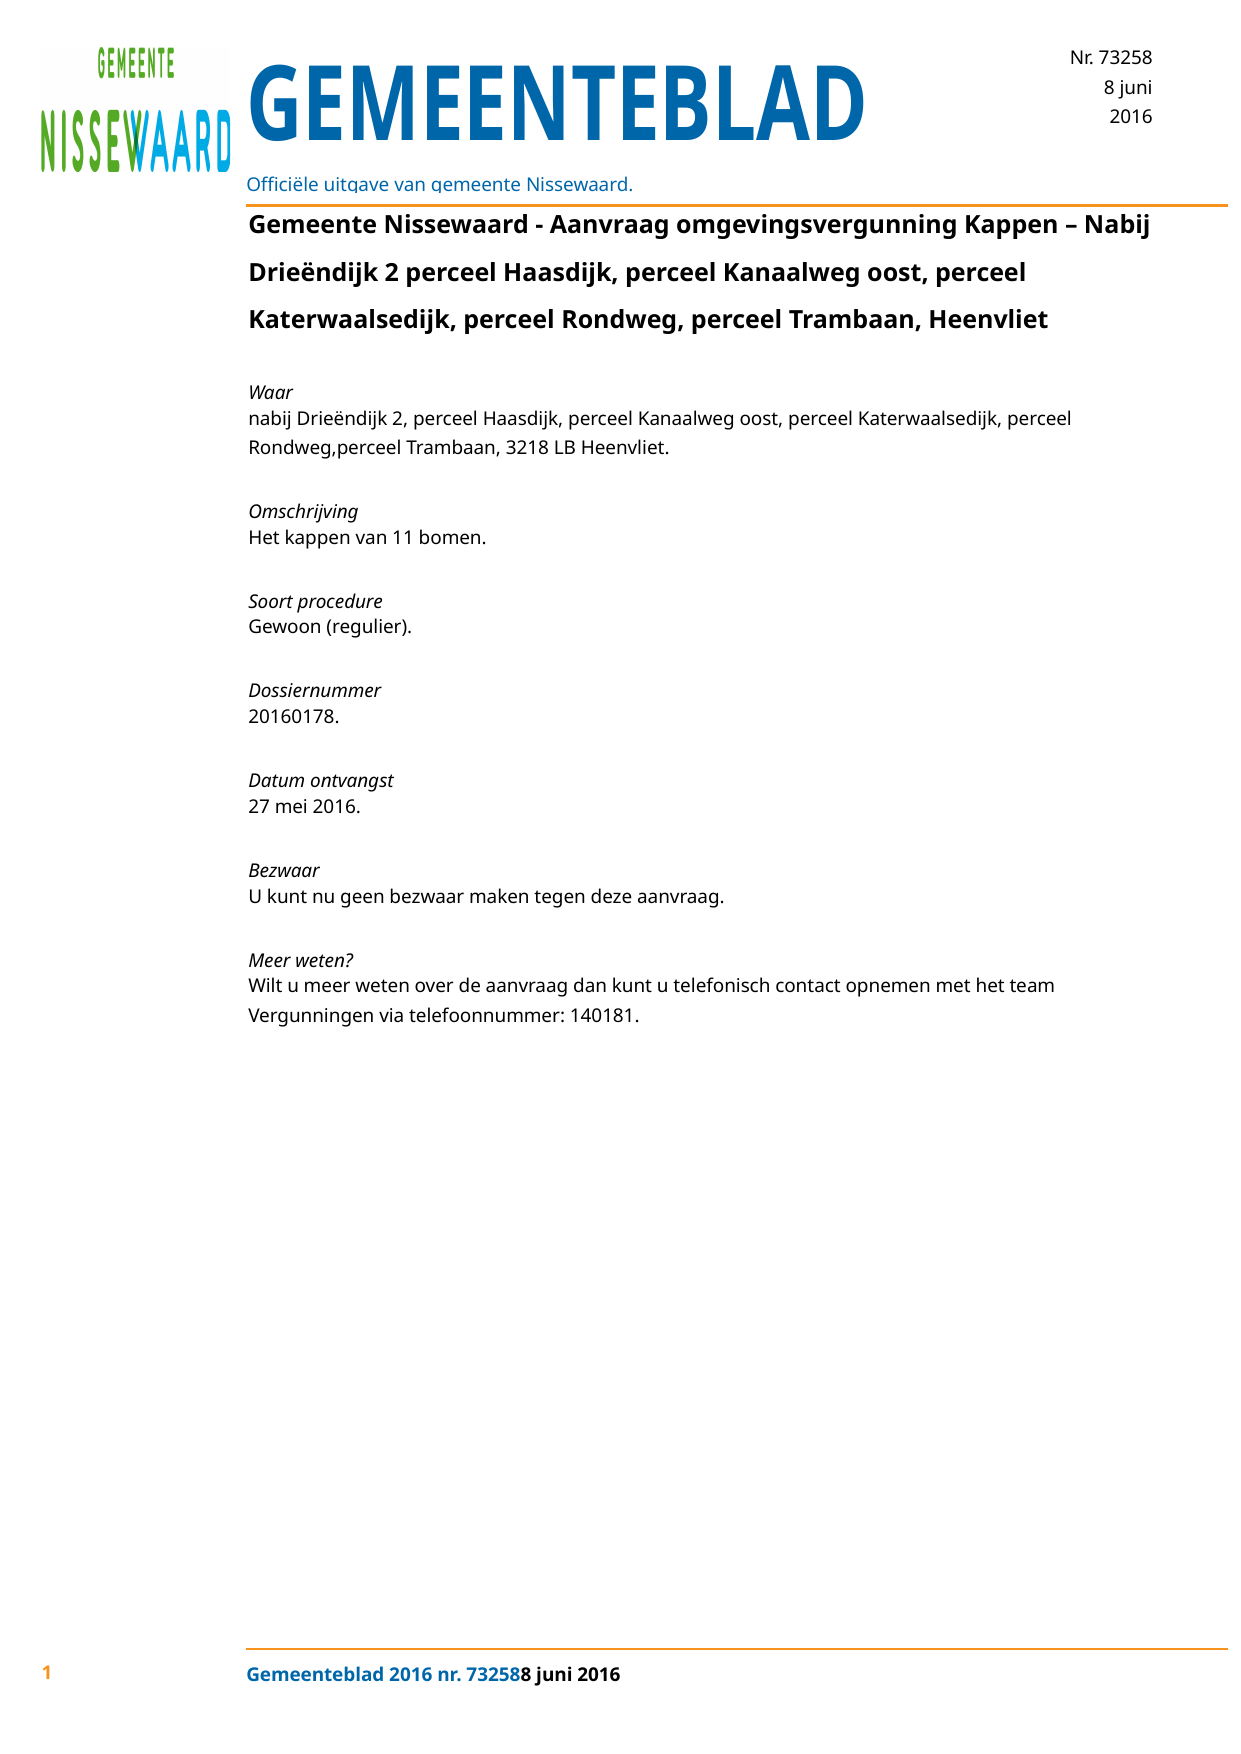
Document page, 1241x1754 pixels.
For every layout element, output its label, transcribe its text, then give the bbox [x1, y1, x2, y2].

picture [176, 157, 187, 172]
text nabij Drieëndijk 2, perceel Haasdijk, perceel Kanaalweg oost, perceel Katerwaalsedijk, perceel Rondweg,perceel Trambaan, 3218 LB Heenvliet. [248, 405, 1152, 460]
text Bezwaar [248, 857, 1152, 883]
text Gemeente Nissewaard - Aanvraag omgevingsvergunning Kappen – Nabij Drieëndijk 2 perceel Haasdijk, perceel Kanaalweg oost, perceel Katerwaalsedijk, perceel Rondweg, perceel Trambaan, Heenvliet [248, 207, 1152, 336]
text Waar [248, 379, 1152, 405]
picture [222, 122, 227, 160]
text Omschrijving [248, 498, 1152, 524]
text Meer weten? [248, 947, 1152, 972]
text 27 mei 2016. [248, 793, 1152, 819]
text Dossiernummer [248, 678, 1152, 703]
text 20160178. [248, 703, 1152, 729]
text Het kappen van 11 bomen. [248, 524, 1152, 550]
text Gewoon (regulier). [248, 614, 1152, 639]
text Wilt u meer weten over de aanvraag dan kunt u telefonisch contact opnemen met het team Vergunningen via telefoonnummer: 140181. [248, 972, 1152, 1028]
picture [41, 47, 231, 172]
picture [200, 151, 206, 172]
picture [154, 157, 165, 172]
text Soort procedure [248, 588, 1152, 614]
text U kunt nu geen bezwaar maken tegen deze aanvraag. [248, 883, 1152, 908]
text Datum ontvangst [248, 767, 1152, 793]
picture [201, 122, 206, 138]
